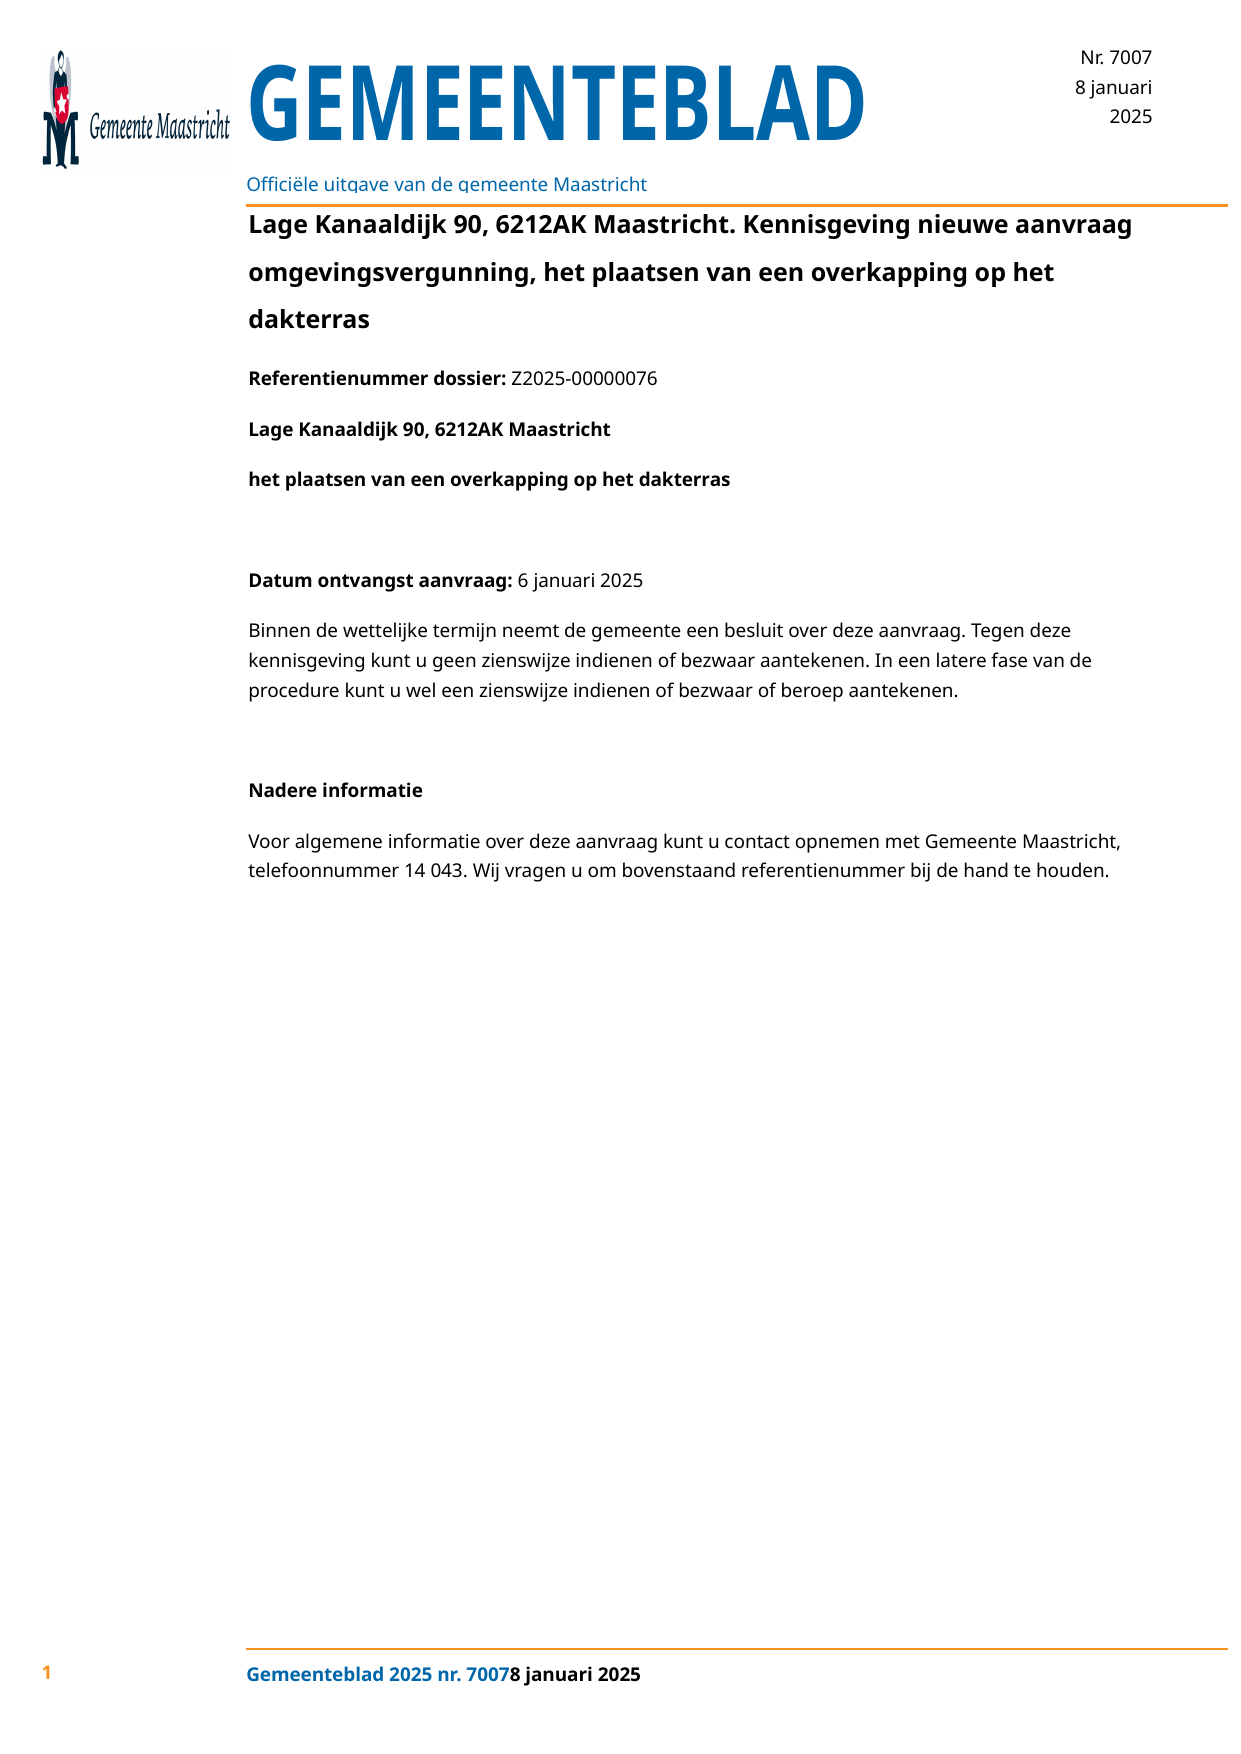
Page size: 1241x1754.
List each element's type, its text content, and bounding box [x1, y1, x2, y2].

text Lage Kanaaldijk 90, 6212AK Maastricht. Kennisgeving nieuwe aanvraag omgevingsvergunning, het plaatsen van een overkapping op het dakterras [248, 207, 1152, 336]
text Nadere informatie [248, 778, 1152, 803]
text het plaatsen van een overkapping op het dakterras [248, 466, 1152, 492]
picture [41, 47, 231, 172]
text Lage Kanaaldijk 90, 6212AK Maastricht [248, 416, 1152, 442]
text Voor algemene informatie over deze aanvraag kunt u contact opnemen met Gemeente Maastricht, telefoonnummer 14 043. Wij vragen u om bovenstaand referentienummer bij de hand te houden. [248, 828, 1152, 883]
text Referentienummer dossier: Z2025-00000076 [248, 366, 1152, 391]
text Binnen de wettelijke termijn neemt de gemeente een besluit over deze aanvraag. Tegen deze kennisgeving kunt u geen zienswijze indienen of bezwaar aantekenen. In een latere fase van de procedure kunt u wel een zienswijze indienen of bezwaar of beroep aantekenen. [248, 618, 1152, 702]
text Datum ontvangst aanvraag: 6 januari 2025 [248, 567, 1152, 593]
